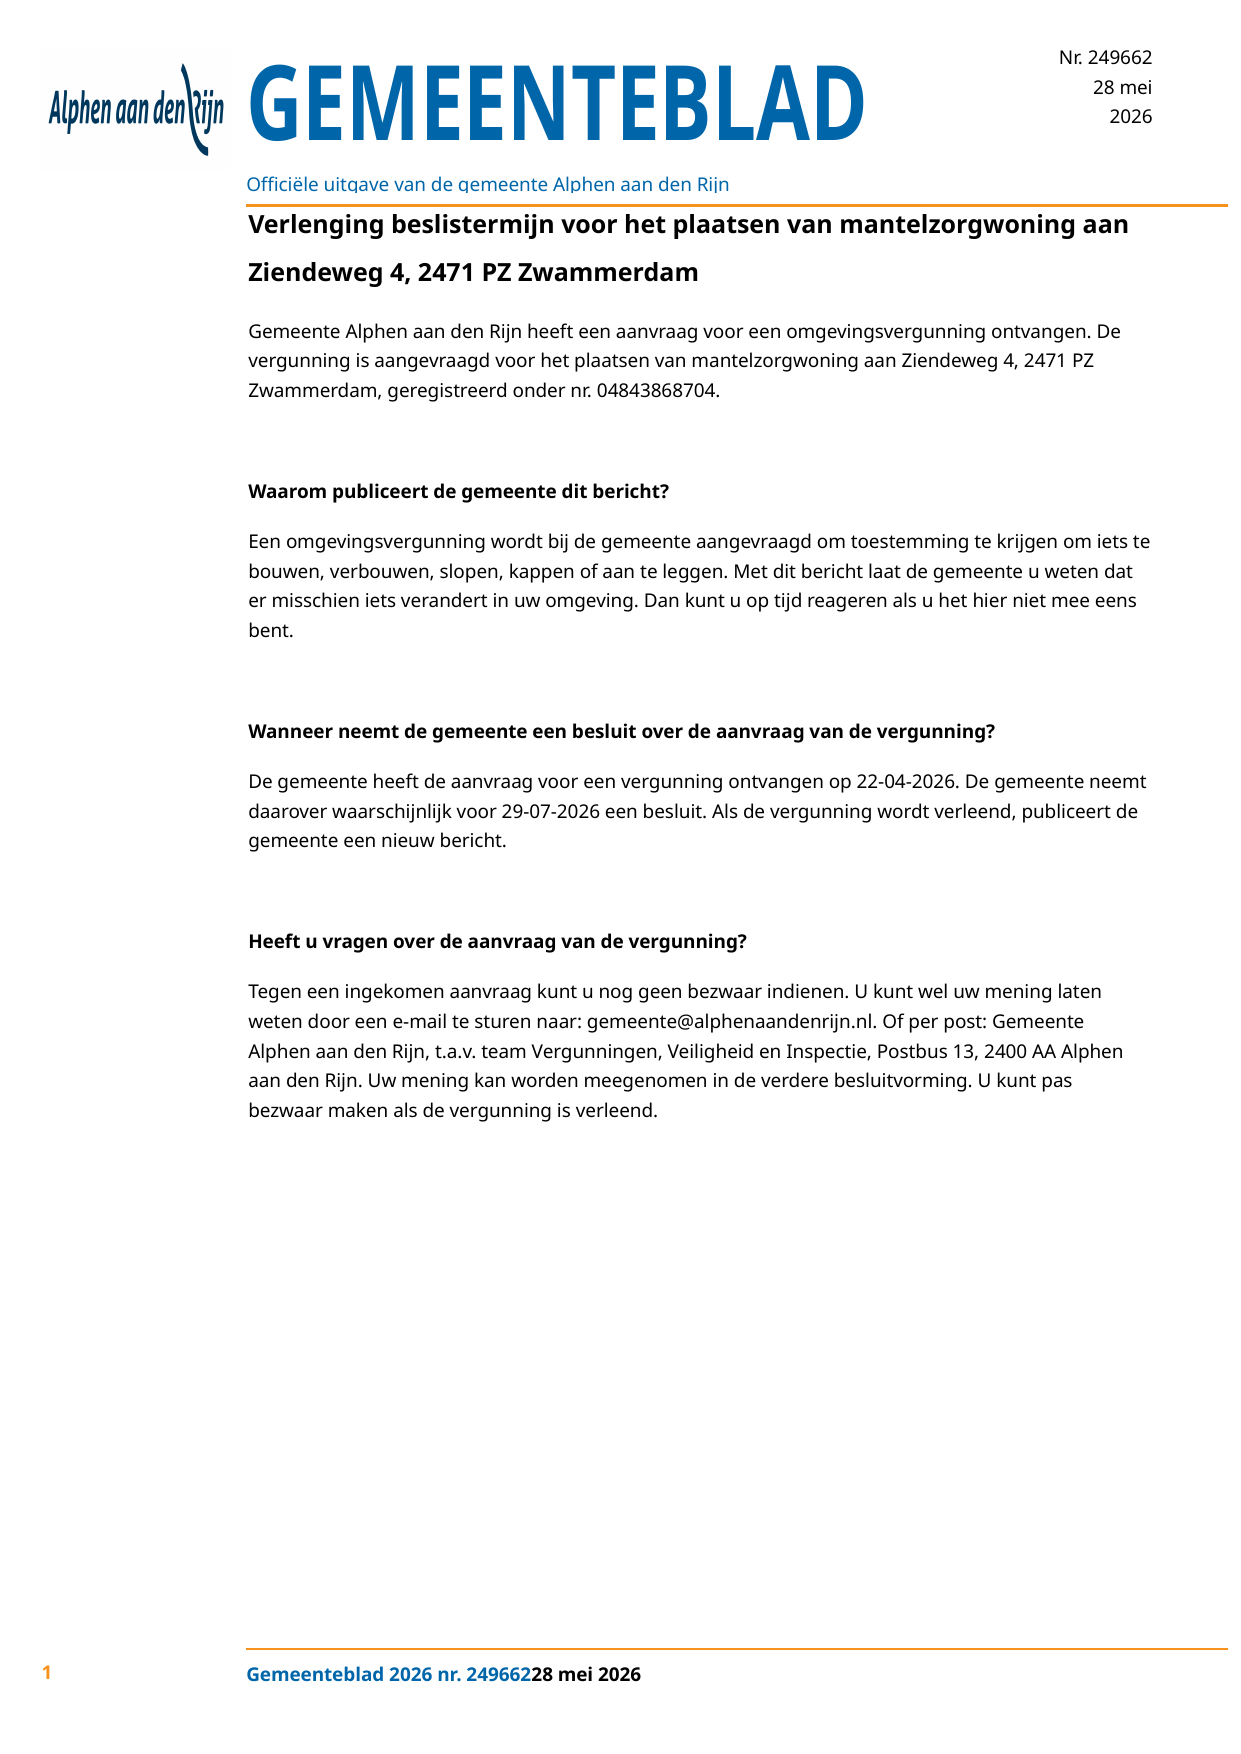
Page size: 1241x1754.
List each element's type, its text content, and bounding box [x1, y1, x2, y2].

picture [41, 47, 231, 172]
text Gemeente Alphen aan den Rijn heeft een aanvraag voor een omgevingsvergunning ontvangen. De vergunning is aangevraagd voor het plaatsen van mantelzorgwoning aan Ziendeweg 4, 2471 PZ Zwammerdam, geregistreerd onder nr. 04843868704. [248, 318, 1152, 403]
text Tegen een ingekomen aanvraag kunt u nog geen bezwaar indienen. U kunt wel uw mening laten weten door een e-mail te sturen naar: gemeente@alphenaandenrijn.nl. Of per post: Gemeente Alphen aan den Rijn, t.a.v. team Vergunningen, Veiligheid en Inspectie, Postbus 13, 2400 AA Alphen aan den Rijn. Uw mening kan worden meegenomen in de verdere besluitvorming. U kunt pas bezwaar maken als de vergunning is verleend. [248, 979, 1152, 1123]
text Wanneer neemt de gemeente een besluit over de aanvraag van de vergunning? [248, 718, 1152, 744]
text Heeft u vragen over de aanvraag van de vergunning? [248, 928, 1152, 954]
text Een omgevingsvergunning wordt bij de gemeente aangevraagd om toestemming te krijgen om iets te bouwen, verbouwen, slopen, kappen of aan te leggen. Met dit bericht laat de gemeente u weten dat er misschien iets verandert in uw omgeving. Dan kunt u op tijd reageren als u het hier niet mee eens bent. [248, 528, 1152, 643]
text Verlenging beslistermijn voor het plaatsen van mantelzorgwoning aan Ziendeweg 4, 2471 PZ Zwammerdam [248, 207, 1152, 288]
text Waarom publiceert de gemeente dit bericht? [248, 478, 1152, 504]
text De gemeente heeft de aanvraag voor een vergunning ontvangen op 22-04-2026. De gemeente neemt daarover waarschijnlijk voor 29-07-2026 een besluit. Als de vergunning wordt verleend, publiceert de gemeente een nieuw bericht. [248, 768, 1152, 853]
